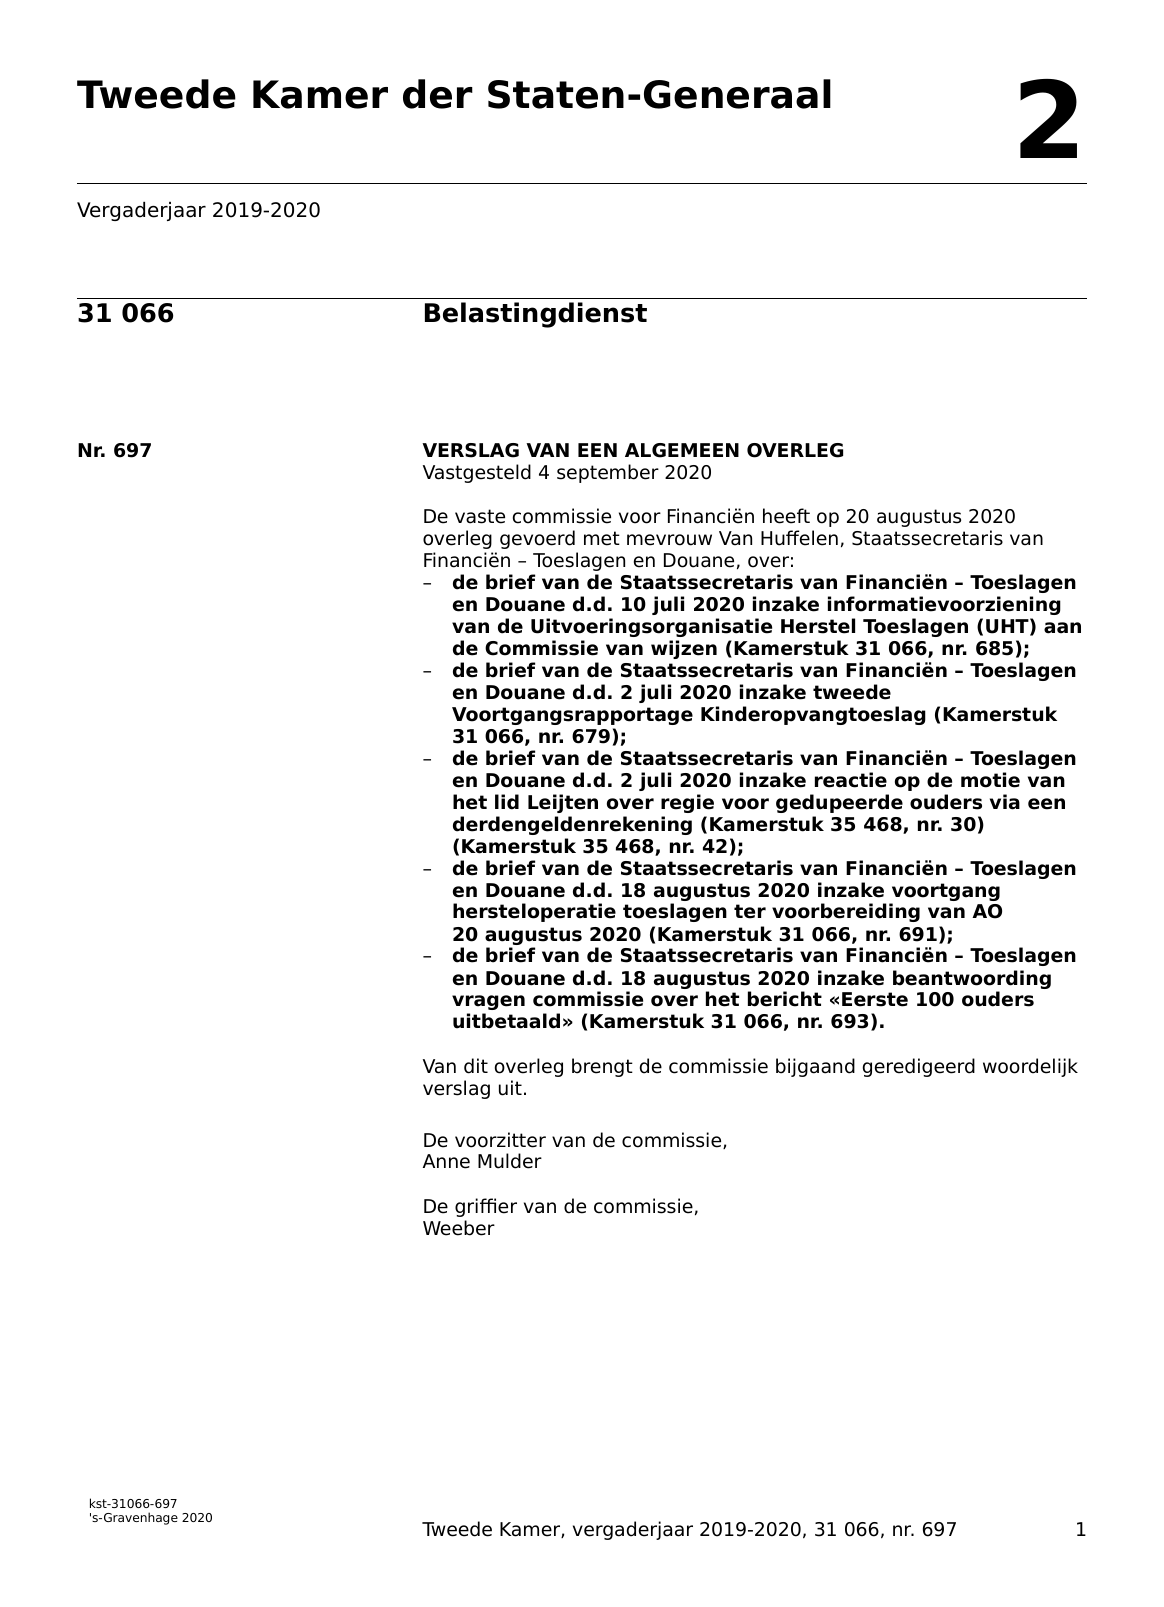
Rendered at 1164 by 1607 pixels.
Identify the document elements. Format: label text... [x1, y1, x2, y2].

text – de brief van de Staatssecretaris van Financiën – Toeslagen en Douane d.d. 18 augustus 2020 inzake beantwoording vragen commissie over het bericht «Eerste 100 ouders uitbetaald» (Kamerstuk 31 066, nr. 693). [422, 945, 1087, 1033]
text De vaste commissie voor Financiën heeft op 20 augustus 2020 overleg gevoerd met mevrouw Van Huffelen, Staatssecretaris van Financiën – Toeslagen en Douane, over: [422, 506, 1087, 572]
subtitle 31 066 Belastingdienst [77, 299, 1087, 329]
text – de brief van de Staatssecretaris van Financiën – Toeslagen en Douane d.d. 2 juli 2020 inzake tweede Voortgangsrapportage Kinderopvangtoeslag (Kamerstuk 31 066, nr. 679); [422, 660, 1087, 748]
table_cell Vergaderjaar 2019-2020 [77, 184, 1087, 298]
text Vastgesteld 4 september 2020 [422, 462, 1087, 484]
text De voorzitter van de commissie, Anne Mulder [422, 1129, 1087, 1173]
text – de brief van de Staatssecretaris van Financiën – Toeslagen en Douane d.d. 2 juli 2020 inzake reactie op de motie van het lid Leijten over regie voor gedupeerde ouders via een derdengeldenrekening (Kamerstuk 35 468, nr. 30) (Kamerstuk 35 468, nr. 42); [422, 748, 1087, 857]
subtitle Nr. 697 VERSLAG VAN EEN ALGEMEEN OVERLEG [77, 440, 1087, 462]
text kst-31066-697 [88, 1497, 323, 1511]
text – de brief van de Staatssecretaris van Financiën – Toeslagen en Douane d.d. 10 juli 2020 inzake informatievoorziening van de Uitvoeringsorganisatie Herstel Toeslagen (UHT) aan de Commissie van wijzen (Kamerstuk 31 066, nr. 685); [422, 572, 1087, 660]
text 's-Gravenhage 2020 [88, 1511, 323, 1525]
text De griffier van de commissie, Weeber [422, 1196, 1087, 1239]
text Van dit overleg brengt de commissie bijgaand geredigeerd woordelijk verslag uit. [422, 1056, 1087, 1099]
table_header 2 [886, 59, 1087, 183]
text – de brief van de Staatssecretaris van Financiën – Toeslagen en Douane d.d. 18 augustus 2020 inzake voortgang hersteloperatie toeslagen ter voorbereiding van AO 20 augustus 2020 (Kamerstuk 31 066, nr. 691); [422, 857, 1087, 945]
table_header Tweede Kamer der Staten-Generaal [77, 59, 886, 183]
